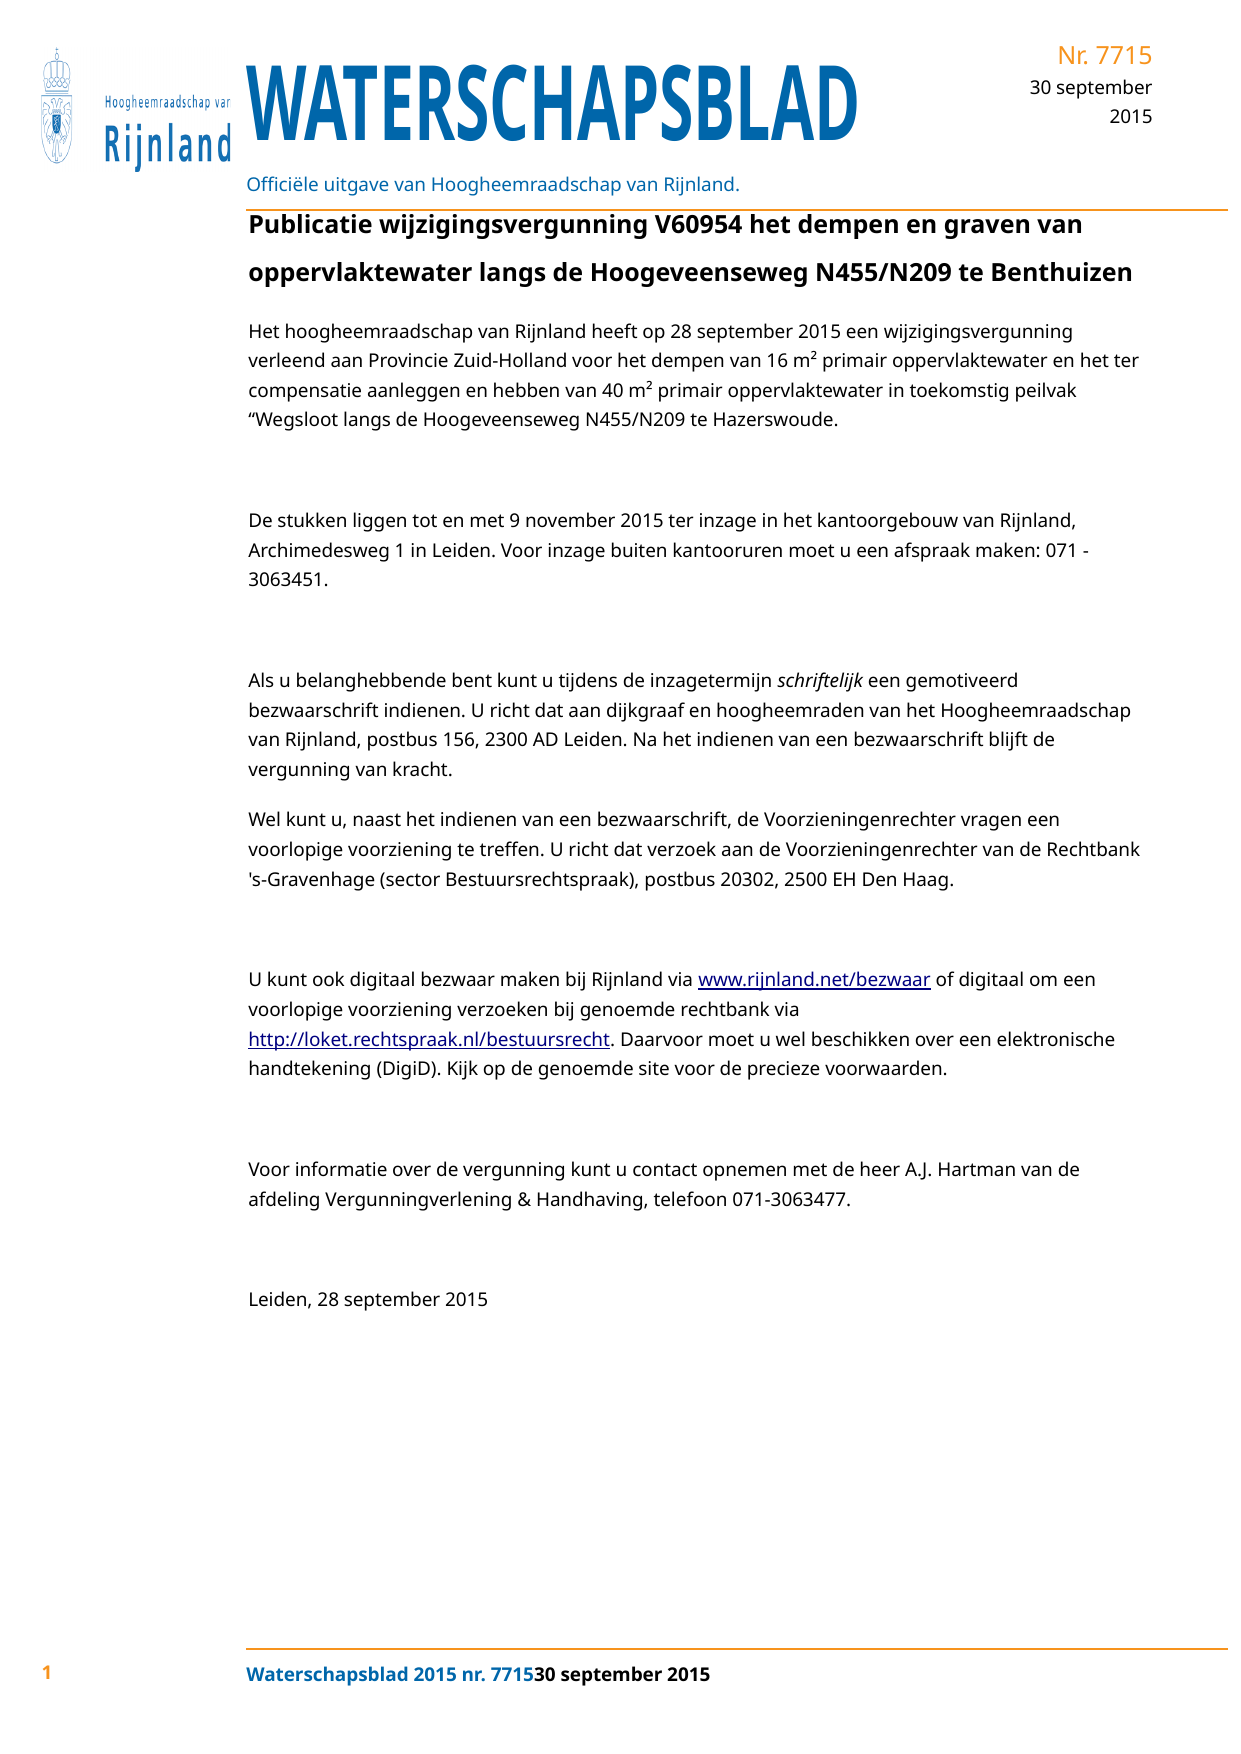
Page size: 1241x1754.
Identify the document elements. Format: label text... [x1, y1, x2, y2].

text De stukken liggen tot en met 9 november 2015 ter inzage in het kantoorgebouw van Rijnland, Archimedesweg 1 in Leiden. Voor inzage buiten kantooruren moet u een afspraak maken: 071 - 3063451. [248, 507, 1152, 592]
text Het hoogheemraadschap van Rijnland heeft op 28 september 2015 een wijzigingsvergunning verleend aan Provincie Zuid-Holland voor het dempen van 16 m² primair oppervlaktewater en het ter compensatie aanleggen en hebben van 40 m² primair oppervlaktewater in toekomstig peilvak “Wegsloot langs de Hoogeveenseweg N455/N209 te Hazerswoude. [248, 318, 1152, 432]
text U kunt ook digitaal bezwaar maken bij Rijnland via www.rijnland.net/bezwaar of digitaal om een voorlopige voorziening verzoeken bij genoemde rechtbank via http://loket.rechtspraak.nl/bestuursrecht. Daarvoor moet u wel beschikken over een elektronische handtekening (DigiD). Kijk op de genoemde site voor de precieze voorwaarden. [248, 967, 1152, 1081]
text Als u belanghebbende bent kunt u tijdens de inzagetermijn schriftelijk een gemotiveerd bezwaarschrift indienen. U richt dat aan dijkgraaf en hoogheemraden van het Hoogheemraadschap van Rijnland, postbus 156, 2300 AD Leiden. Na het indienen van een bezwaarschrift blijft de vergunning van kracht. [248, 667, 1152, 782]
text Leiden, 28 september 2015 [248, 1287, 1152, 1312]
picture [41, 47, 231, 172]
text Publicatie wijzigingsvergunning V60954 het dempen en graven van oppervlaktewater langs de Hoogeveenseweg N455/N209 te Benthuizen [248, 211, 1152, 288]
text Voor informatie over de vergunning kunt u contact opnemen met de heer A.J. Hartman van de afdeling Vergunningverlening & Handhaving, telefoon 071-3063477. [248, 1156, 1152, 1212]
text Wel kunt u, naast het indienen van een bezwaarschrift, de Voorzieningenrechter vragen een voorlopige voorziening te treffen. U richt dat verzoek aan de Voorzieningenrechter van de Rechtbank 's-Gravenhage (sector Bestuursrechtspraak), postbus 20302, 2500 EH Den Haag. [248, 807, 1152, 892]
